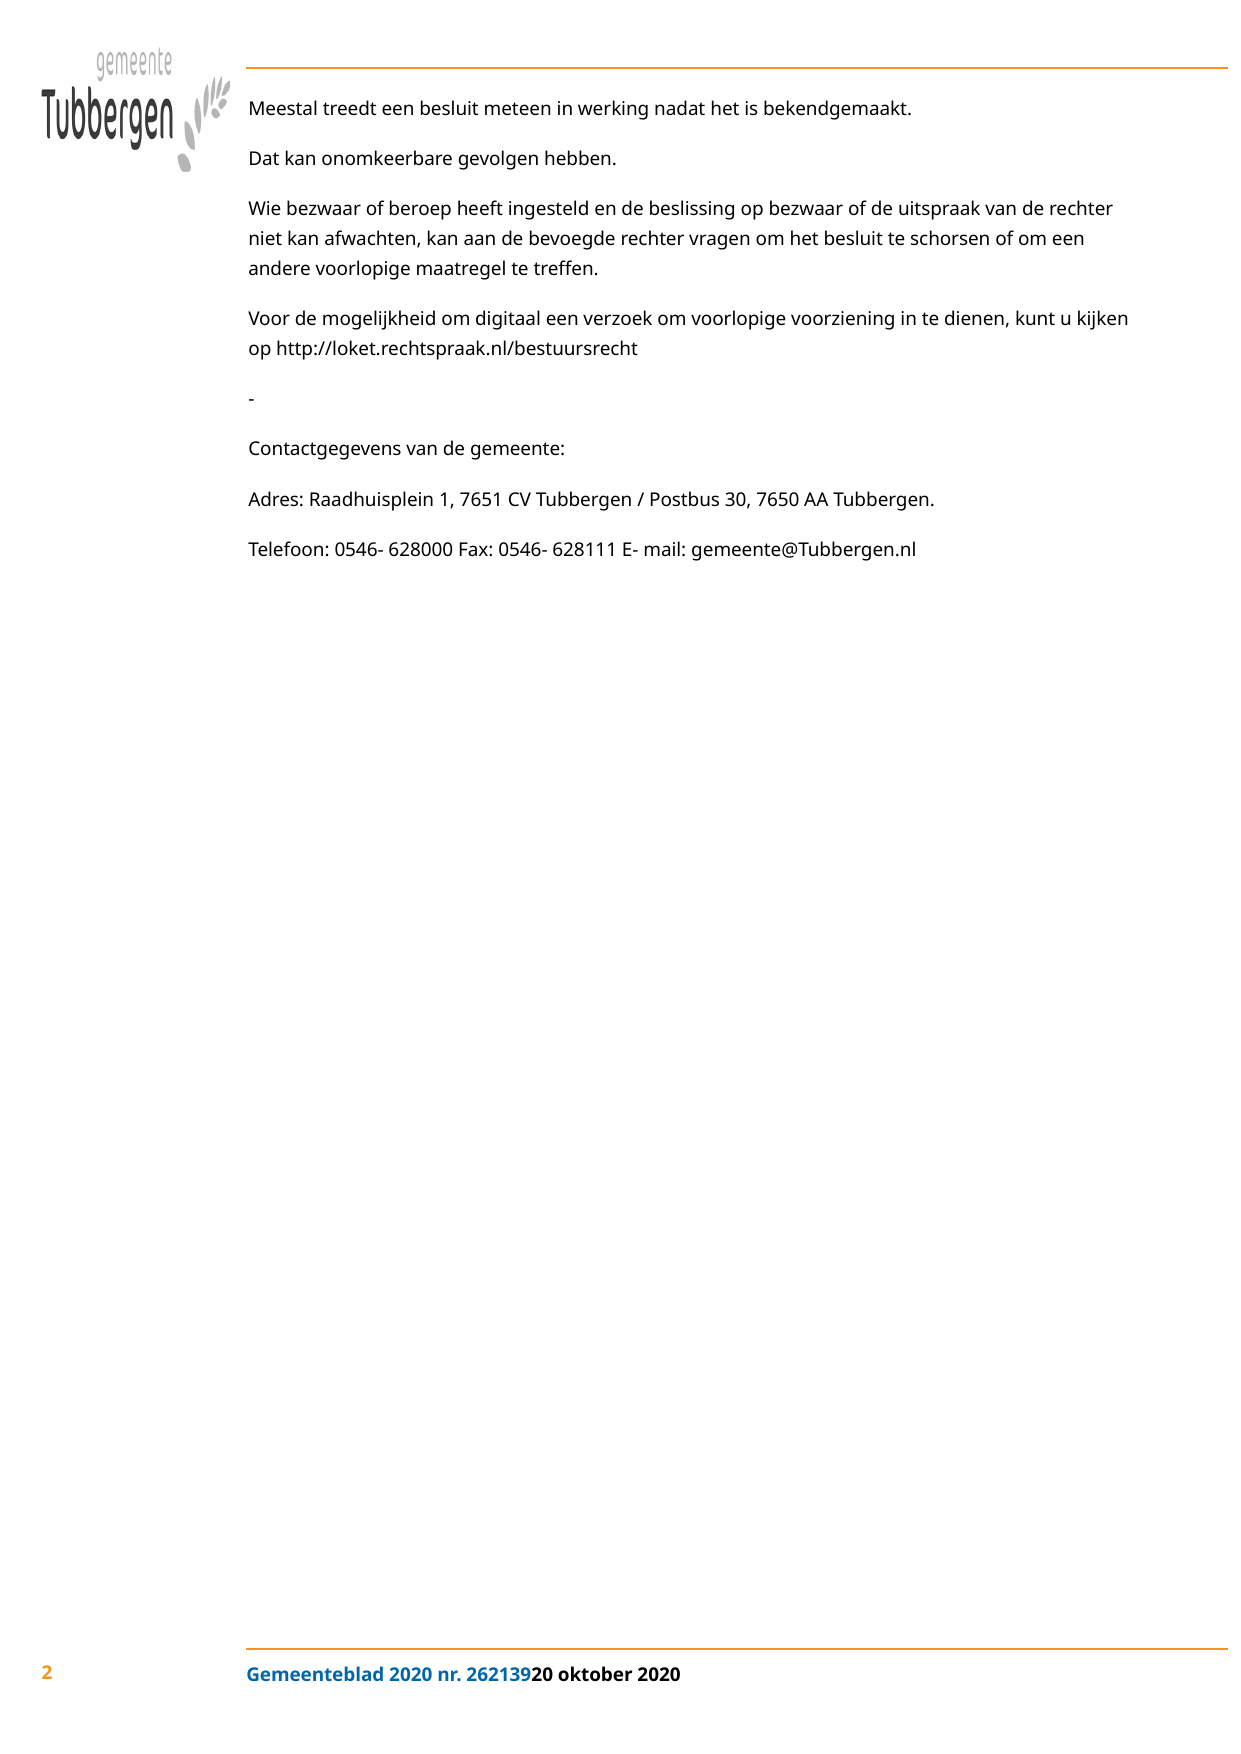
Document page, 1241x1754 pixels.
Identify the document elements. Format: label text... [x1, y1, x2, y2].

text Voor de mogelijkheid om digitaal een verzoek om voorlopige voorziening in te dienen, kunt u kijken op http://loket.rechtspraak.nl/bestuursrecht [248, 305, 1152, 361]
text Meestal treedt een besluit meteen in werking nadat het is bekendgemaakt. [248, 95, 1152, 121]
text Wie bezwaar of beroep heeft ingesteld en de beslissing op bezwaar of de uitspraak van de rechter niet kan afwachten, kan aan de bevoegde rechter vragen om het besluit te schorsen of om een andere voorlopige maatregel te treffen. [248, 196, 1152, 281]
text - [248, 385, 1152, 411]
text Telefoon: 0546- 628000 Fax: 0546- 628111 E- mail: gemeente@Tubbergen.nl [248, 536, 1152, 562]
text Adres: Raadhuisplein 1, 7651 CV Tubbergen / Postbus 30, 7650 AA Tubbergen. [248, 486, 1152, 512]
text Dat kan onomkeerbare gevolgen hebben. [248, 145, 1152, 171]
picture [41, 47, 231, 172]
text Contactgegevens van de gemeente: [248, 436, 1152, 461]
